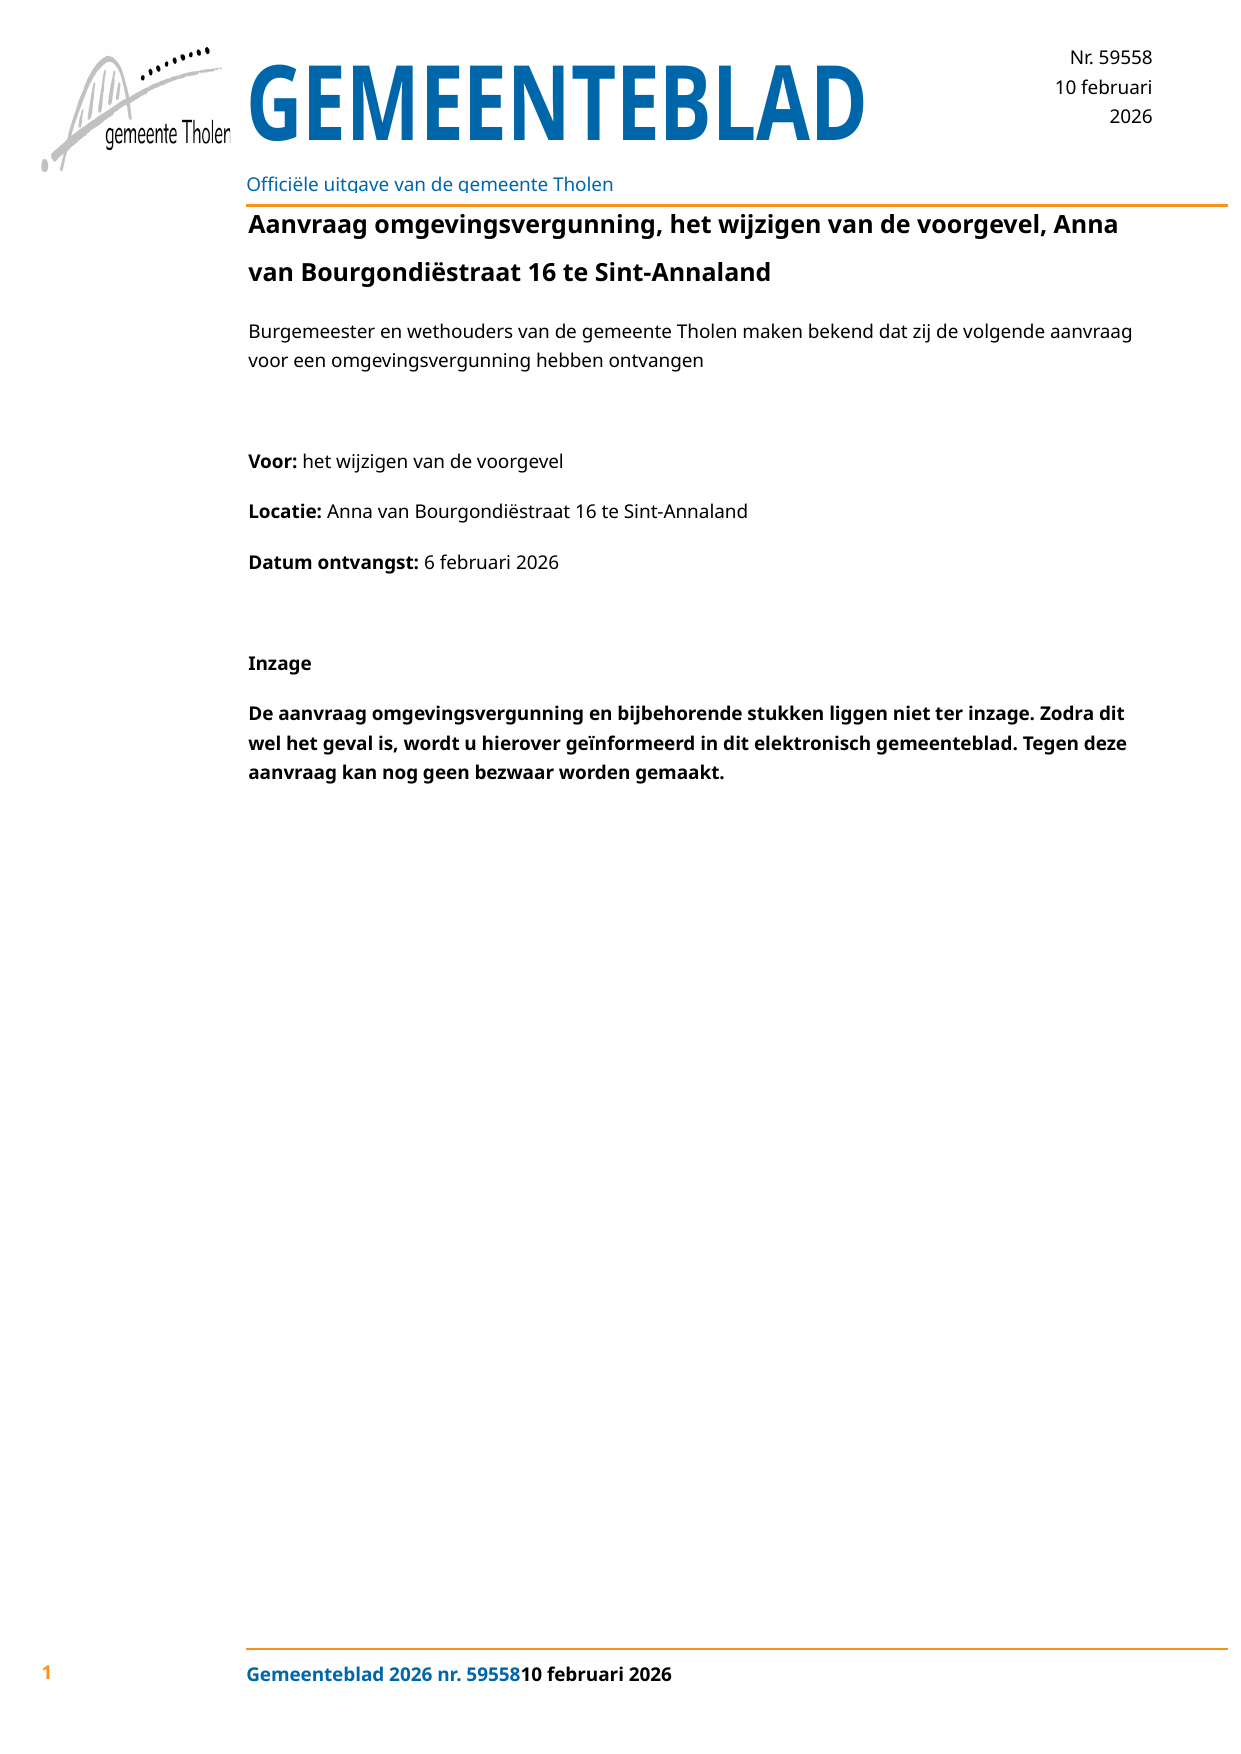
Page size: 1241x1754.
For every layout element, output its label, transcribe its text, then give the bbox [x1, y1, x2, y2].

text Locatie: Anna van Bourgondiëstraat 16 te Sint-Annaland [248, 499, 1152, 524]
text Burgemeester en wethouders van de gemeente Tholen maken bekend dat zij de volgende aanvraag voor een omgevingsvergunning hebben ontvangen [248, 318, 1152, 373]
text Inzage [248, 650, 1152, 676]
text De aanvraag omgevingsvergunning en bijbehorende stukken liggen niet ter inzage. Zodra dit wel het geval is, wordt u hierover geïnformeerd in dit elektronisch gemeenteblad. Tegen deze aanvraag kan nog geen bezwaar worden gemaakt. [248, 700, 1152, 785]
text Voor: het wijzigen van de voorgevel [248, 448, 1152, 474]
text Aanvraag omgevingsvergunning, het wijzigen van de voorgevel, Anna van Bourgondiëstraat 16 te Sint-Annaland [248, 207, 1152, 288]
picture [41, 47, 231, 172]
text Datum ontvangst: 6 februari 2026 [248, 549, 1152, 575]
